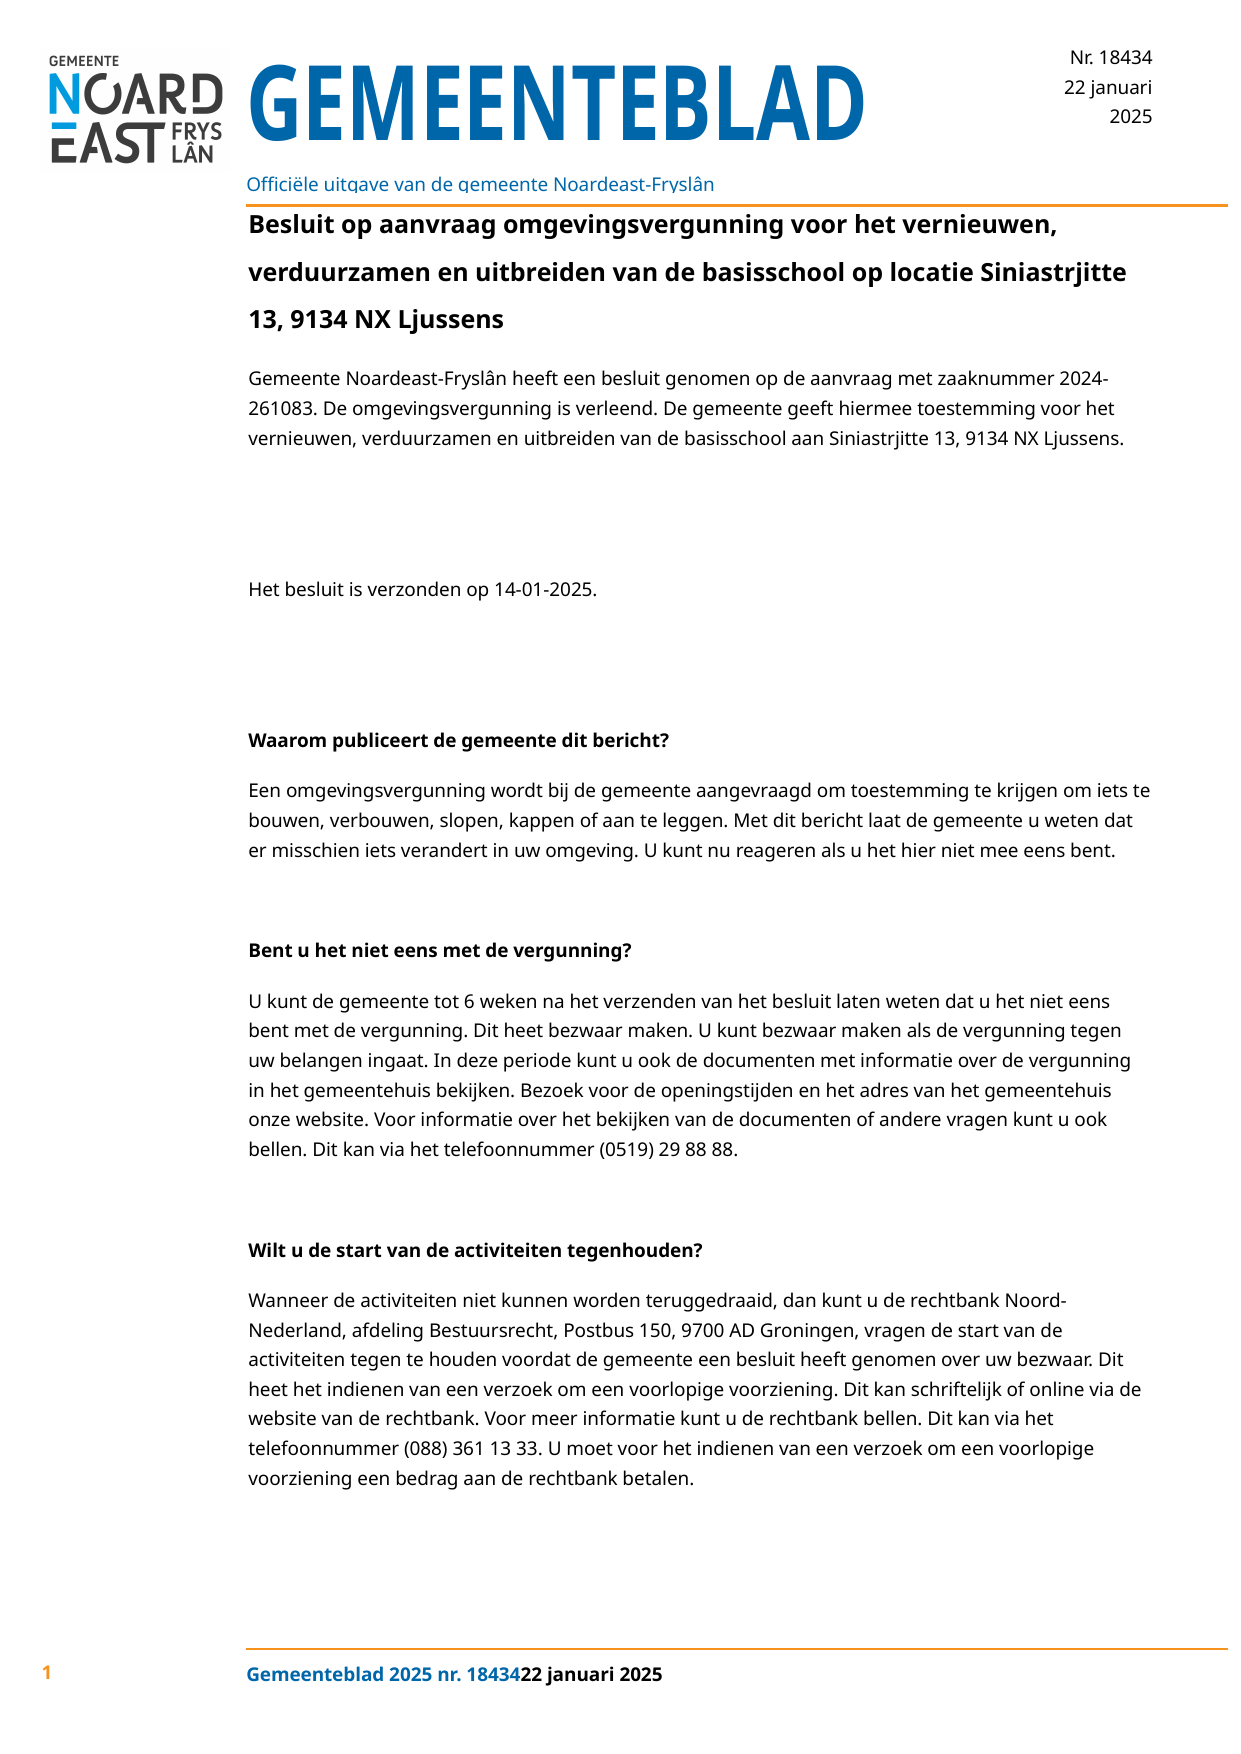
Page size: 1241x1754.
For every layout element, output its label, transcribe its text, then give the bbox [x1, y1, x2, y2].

picture [41, 47, 231, 172]
text Het besluit is verzonden op 14-01-2025. [248, 576, 1152, 602]
text Besluit op aanvraag omgevingsvergunning voor het vernieuwen, verduurzamen en uitbreiden van de basisschool op locatie Siniastrjitte 13, 9134 NX Ljussens [248, 207, 1152, 336]
text Wanneer de activiteiten niet kunnen worden teruggedraaid, dan kunt u de rechtbank Noord-Nederland, afdeling Bestuursrecht, Postbus 150, 9700 AD Groningen, vragen de start van de activiteiten tegen te houden voordat de gemeente een besluit heeft genomen over uw bezwaar. Dit heet het indienen van een verzoek om een voorlopige voorziening. Dit kan schriftelijk of online via de website van de rechtbank. Voor meer informatie kunt u de rechtbank bellen. Dit kan via het telefoonnummer (088) 361 13 33. U moet voor het indienen van een verzoek om een voorlopige voorziening een bedrag aan de rechtbank betalen. [248, 1287, 1152, 1490]
text Wilt u de start van de activiteiten tegenhouden? [248, 1237, 1152, 1262]
text U kunt de gemeente tot 6 weken na het verzenden van het besluit laten weten dat u het niet eens bent met de vergunning. Dit heet bezwaar maken. U kunt bezwaar maken als de vergunning tegen uw belangen ingaat. In deze periode kunt u ook de documenten met informatie over de vergunning in het gemeentehuis bekijken. Bezoek voor de openingstijden en het adres van het gemeentehuis onze website. Voor informatie over het bekijken van de documenten of andere vragen kunt u ook bellen. Dit kan via het telefoonnummer (0519) 29 88 88. [248, 988, 1152, 1162]
text Waarom publiceert de gemeente dit bericht? [248, 727, 1152, 753]
text Een omgevingsvergunning wordt bij de gemeente aangevraagd om toestemming te krijgen om iets te bouwen, verbouwen, slopen, kappen of aan te leggen. Met dit bericht laat de gemeente u weten dat er misschien iets verandert in uw omgeving. U kunt nu reageren als u het hier niet mee eens bent. [248, 778, 1152, 862]
text Gemeente Noardeast-Fryslân heeft een besluit genomen op de aanvraag met zaaknummer 2024-261083. De omgevingsvergunning is verleend. De gemeente geeft hiermee toestemming voor het vernieuwen, verduurzamen en uitbreiden van de basisschool aan Siniastrjitte 13, 9134 NX Ljussens. [248, 366, 1152, 450]
text Bent u het niet eens met de vergunning? [248, 938, 1152, 963]
